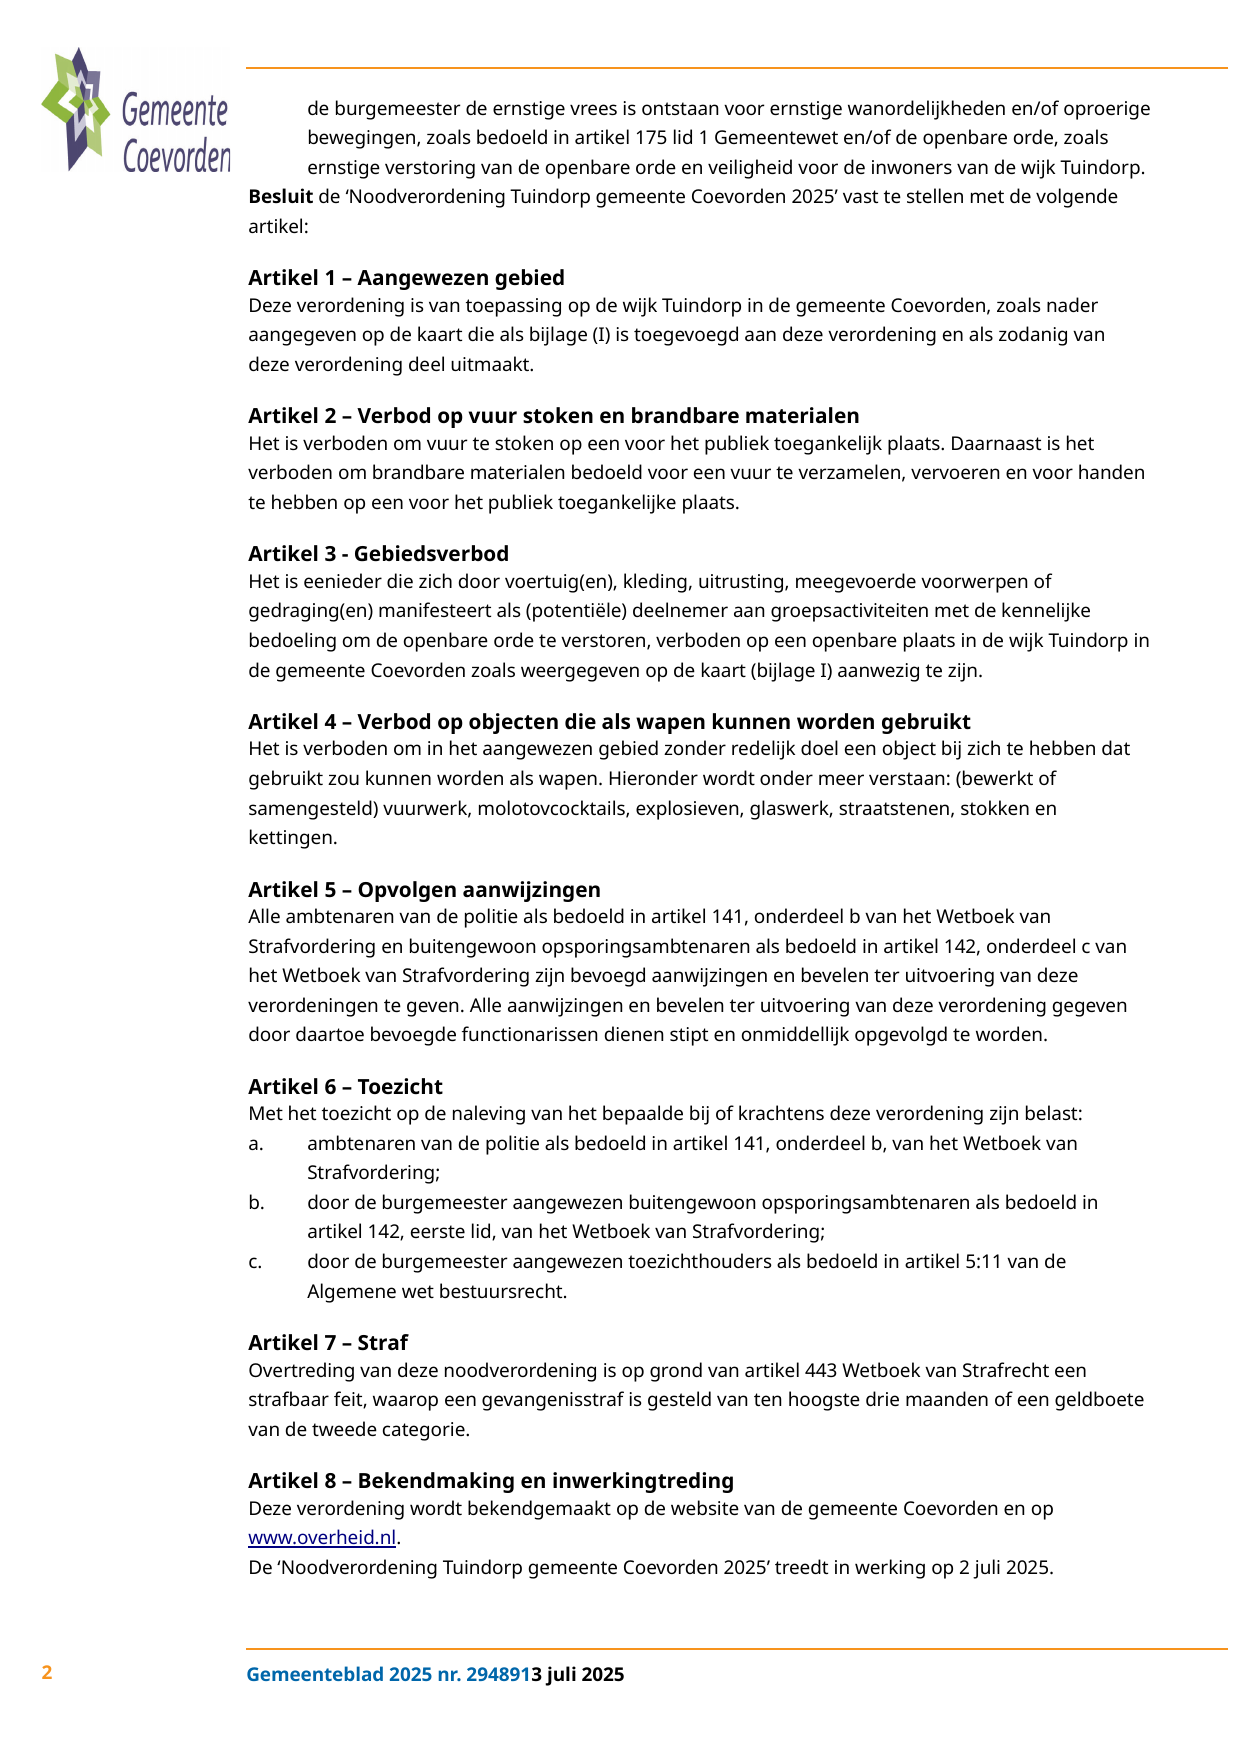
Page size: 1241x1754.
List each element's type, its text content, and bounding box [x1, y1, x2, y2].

text Deze verordening is van toepassing op de wijk Tuindorp in de gemeente Coevorden, zoals nader aangegeven op de kaart die als bijlage (I) is toegevoegd aan deze verordening en als zodanig van deze verordening deel uitmaakt. [248, 292, 1152, 377]
text De ‘Noodverordening Tuindorp gemeente Coevorden 2025’ treedt in werking op 2 juli 2025. [248, 1554, 1152, 1580]
list door de burgemeester aangewezen buitengewoon opsporingsambtenaren als bedoeld in artikel 142, eerste lid, van het Wetboek van Strafvordering; [248, 1189, 1152, 1244]
text Artikel 8 – Bekendmaking en inwerkingtreding [248, 1466, 1152, 1495]
text Met het toezicht op de naleving van het bepaalde bij of krachtens deze verordening zijn belast: [248, 1100, 1152, 1126]
text Het is verboden om in het aangewezen gebied zonder redelijk doel een object bij zich te hebben dat gebruikt zou kunnen worden als wapen. Hieronder wordt onder meer verstaan: (bewerkt of samengesteld) vuurwerk, molotovcocktails, explosieven, glaswerk, straatstenen, stokken en kettingen. [248, 736, 1152, 850]
text Deze verordening wordt bekendgemaakt op de website van de gemeente Coevorden en op www.overheid.nl. [248, 1495, 1152, 1550]
list de burgemeester de ernstige vrees is ontstaan voor ernstige wanordelijkheden en/of oproerige bewegingen, zoals bedoeld in artikel 175 lid 1 Gemeentewet en/of de openbare orde, zoals ernstige verstoring van de openbare orde en veiligheid voor de inwoners van de wijk Tuindorp. [248, 95, 1152, 180]
text Artikel 2 – Verbod op vuur stoken en brandbare materialen [248, 402, 1152, 430]
text Alle ambtenaren van de politie als bedoeld in artikel 141, onderdeel b van het Wetboek van Strafvordering en buitengewoon opsporingsambtenaren als bedoeld in artikel 142, onderdeel c van het Wetboek van Strafvordering zijn bevoegd aanwijzingen en bevelen ter uitvoering van deze verordeningen te geven. Alle aanwijzingen en bevelen ter uitvoering van deze verordening gegeven door daartoe bevoegde functionarissen dienen stipt en onmiddellijk opgevolgd te worden. [248, 903, 1152, 1047]
text Het is eenieder die zich door voertuig(en), kleding, uitrusting, meegevoerde voorwerpen of gedraging(en) manifesteert als (potentiële) deelnemer aan groepsactiviteiten met de kennelijke bedoeling om de openbare orde te verstoren, verboden op een openbare plaats in de wijk Tuindorp in de gemeente Coevorden zoals weergegeven op de kaart (bijlage I) aanwezig te zijn. [248, 568, 1152, 682]
text Artikel 5 – Opvolgen aanwijzingen [248, 875, 1152, 903]
text Artikel 4 – Verbod op objecten die als wapen kunnen worden gebruikt [248, 707, 1152, 736]
text Artikel 3 - Gebiedsverbod [248, 539, 1152, 568]
text Artikel 6 – Toezicht [248, 1072, 1152, 1100]
text Overtreding van deze noodverordening is op grond van artikel 443 Wetboek van Strafrecht een strafbaar feit, waarop een gevangenisstraf is gesteld van ten hoogste drie maanden of een geldboete van de tweede categorie. [248, 1357, 1152, 1442]
text Besluit de ‘Noodverordening Tuindorp gemeente Coevorden 2025’ vast te stellen met de volgende artikel: [248, 183, 1152, 239]
list ambtenaren van de politie als bedoeld in artikel 141, onderdeel b, van het Wetboek van Strafvordering; [248, 1130, 1152, 1185]
text Artikel 1 – Aangewezen gebied [248, 263, 1152, 292]
list door de burgemeester aangewezen toezichthouders als bedoeld in artikel 5:11 van de Algemene wet bestuursrecht. [248, 1248, 1152, 1304]
picture [41, 47, 231, 172]
text Het is verboden om vuur te stoken op een voor het publiek toegankelijk plaats. Daarnaast is het verboden om brandbare materialen bedoeld voor een vuur te verzamelen, vervoeren en voor handen te hebben op een voor het publiek toegankelijke plaats. [248, 430, 1152, 515]
text Artikel 7 – Straf [248, 1328, 1152, 1357]
